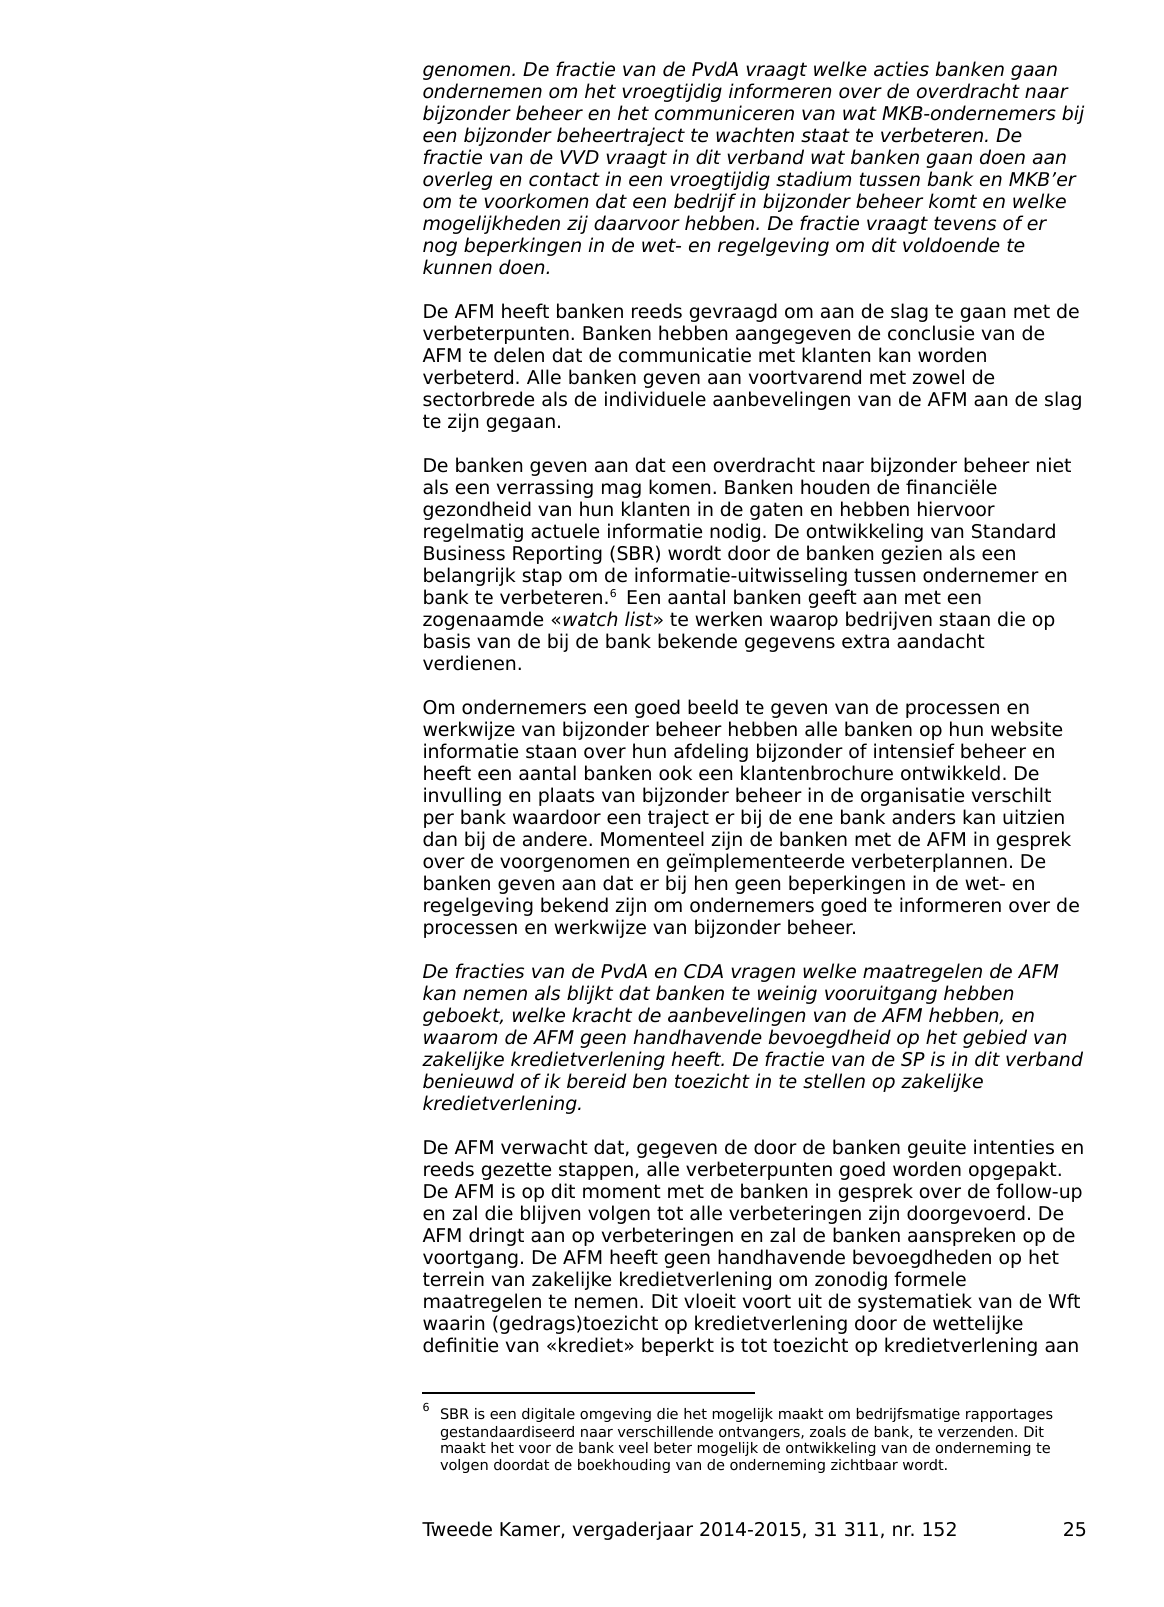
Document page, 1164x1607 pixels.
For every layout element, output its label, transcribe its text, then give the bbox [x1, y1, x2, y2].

text Om ondernemers een goed beeld te geven van de processen en werkwijze van bijzonder beheer hebben alle banken op hun website informatie staan over hun afdeling bijzonder of intensief beheer en heeft een aantal banken ook een klantenbrochure ontwikkeld. De invulling en plaats van bijzonder beheer in de organisatie verschilt per bank waardoor een traject er bij de ene bank anders kan uitzien dan bij de andere. Momenteel zijn de banken met de AFM in gesprek over de voorgenomen en geïmplementeerde verbeterplannen. De banken geven aan dat er bij hen geen beperkingen in de wet- en regelgeving bekend zijn om ondernemers goed te informeren over de processen en werkwijze van bijzonder beheer. [422, 697, 1087, 939]
text De AFM verwacht dat, gegeven de door de banken geuite intenties en reeds gezette stappen, alle verbeterpunten goed worden opgepakt. De AFM is op dit moment met de banken in gesprek over de follow-up en zal die blijven volgen tot alle verbeteringen zijn doorgevoerd. De AFM dringt aan op verbeteringen en zal de banken aanspreken op de voortgang. De AFM heeft geen handhavende bevoegdheden op het terrein van zakelijke kredietverlening om zonodig formele maatregelen te nemen. Dit vloeit voort uit de systematiek van de Wft waarin (gedrags)toezicht op kredietverlening door de wettelijke definitie van «krediet» beperkt is tot toezicht op kredietverlening aan [422, 1137, 1087, 1357]
text genomen. De fractie van de PvdA vraagt welke acties banken gaan ondernemen om het vroegtijdig informeren over de overdracht naar bijzonder beheer en het communiceren van wat MKB-ondernemers bij een bijzonder beheertraject te wachten staat te verbeteren. De fractie van de VVD vraagt in dit verband wat banken gaan doen aan overleg en contact in een vroegtijdig stadium tussen bank en MKB’er om te voorkomen dat een bedrijf in bijzonder beheer komt en welke mogelijkheden zij daarvoor hebben. De fractie vraagt tevens of er nog beperkingen in de wet- en regelgeving om dit voldoende te kunnen doen. [422, 59, 1087, 279]
text De AFM heeft banken reeds gevraagd om aan de slag te gaan met de verbeterpunten. Banken hebben aangegeven de conclusie van de AFM te delen dat de communicatie met klanten kan worden verbeterd. Alle banken geven aan voortvarend met zowel de sectorbrede als de individuele aanbevelingen van de AFM aan de slag te zijn gegaan. [422, 301, 1087, 433]
text SBR is een digitale omgeving die het mogelijk maakt om bedrijfsmatige rapportages gestandaardiseerd naar verschillende ontvangers, zoals de bank, te verzenden. Dit maakt het voor de bank veel beter mogelijk de ontwikkeling van de onderneming te volgen doordat de boekhouding van de onderneming zichtbaar wordt. [422, 1402, 1087, 1474]
text De banken geven aan dat een overdracht naar bijzonder beheer niet als een verrassing mag komen. Banken houden de financiële gezondheid van hun klanten in de gaten en hebben hiervoor regelmatig actuele informatie nodig. De ontwikkeling van Standard Business Reporting (SBR) wordt door de banken gezien als een belangrijk stap om de informatie-uitwisseling tussen ondernemer en bank te verbeteren. Een aantal banken geeft aan met een zogenaamde «watch list» te werken waarop bedrijven staan die op basis van de bij de bank bekende gegevens extra aandacht verdienen. [422, 455, 1087, 675]
text De fracties van de PvdA en CDA vragen welke maatregelen de AFM kan nemen als blijkt dat banken te weinig vooruitgang hebben geboekt, welke kracht de aanbevelingen van de AFM hebben, en waarom de AFM geen handhavende bevoegdheid op het gebied van zakelijke kredietverlening heeft. De fractie van de SP is in dit verband benieuwd of ik bereid ben toezicht in te stellen op zakelijke kredietverlening. [422, 961, 1087, 1115]
